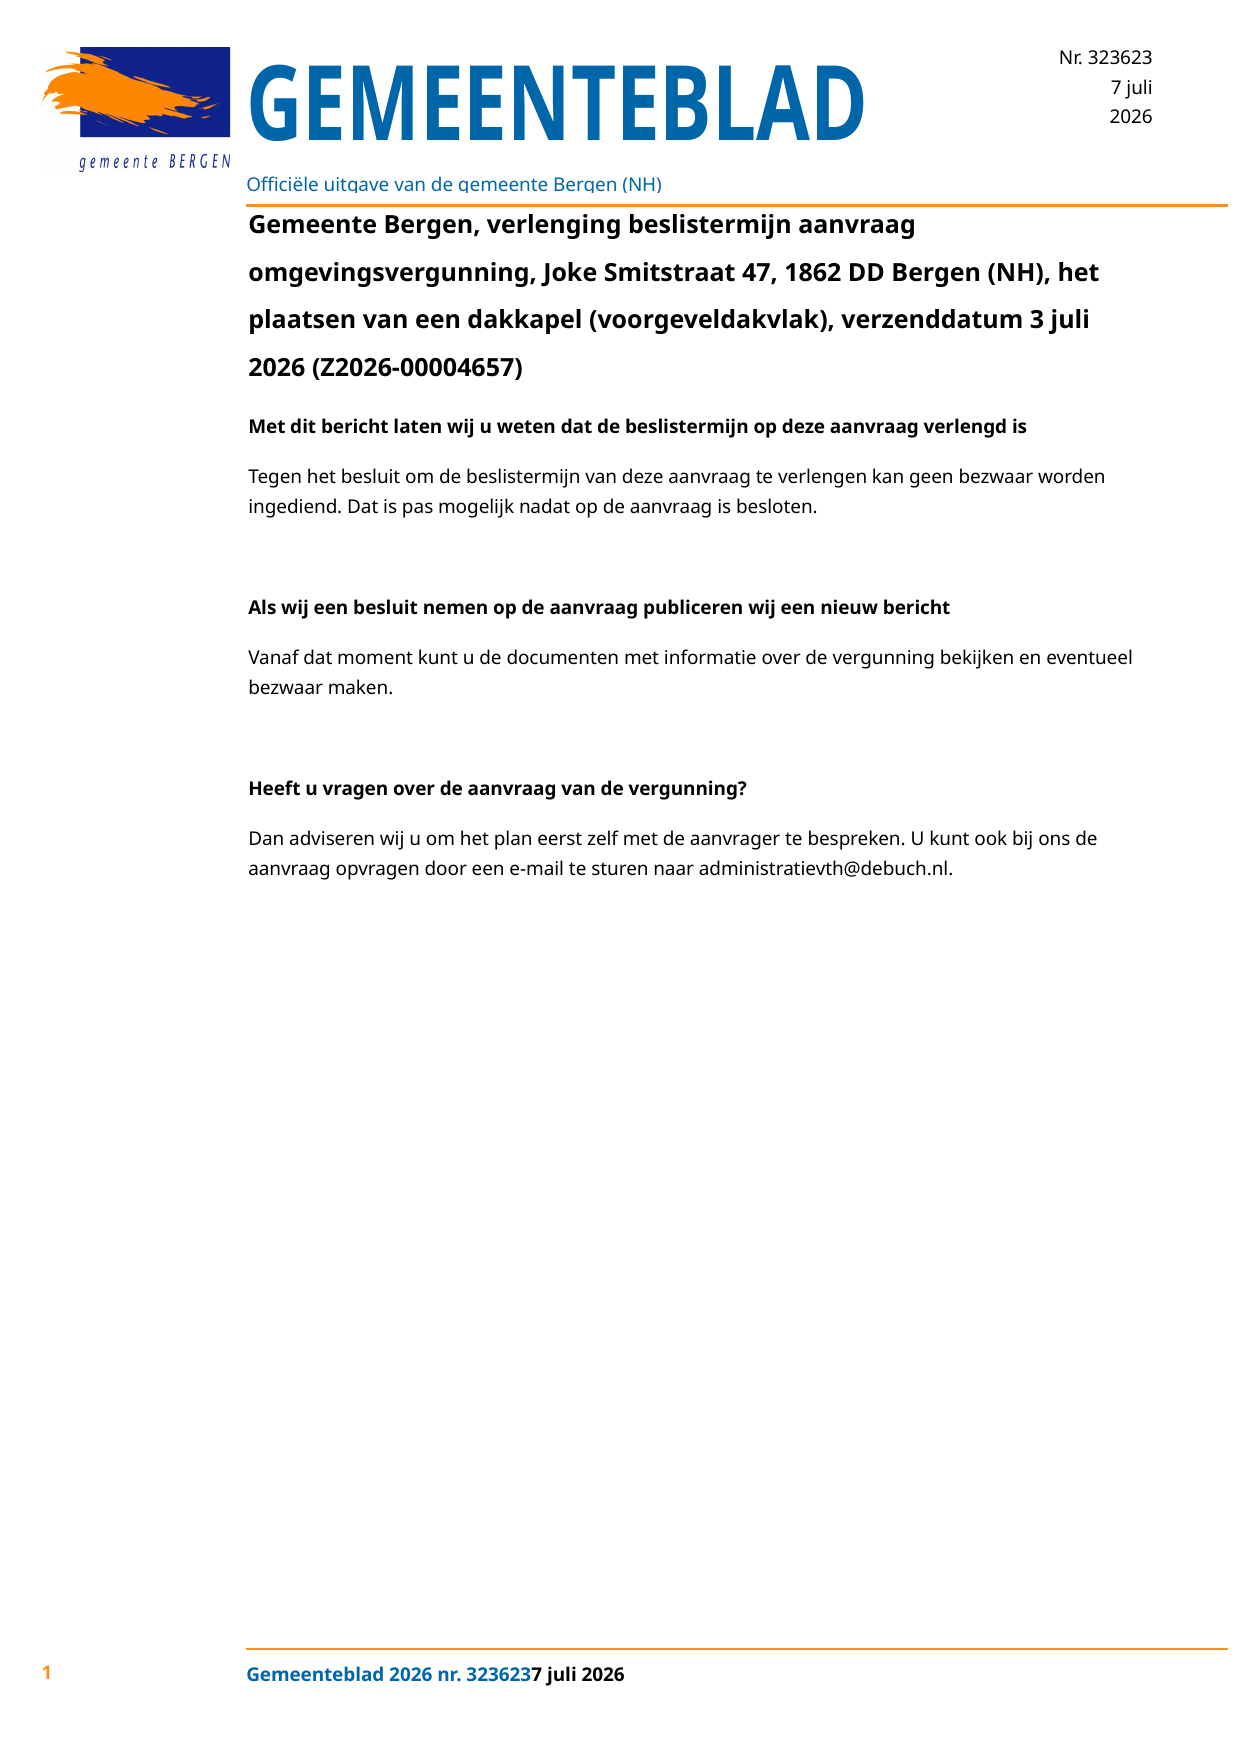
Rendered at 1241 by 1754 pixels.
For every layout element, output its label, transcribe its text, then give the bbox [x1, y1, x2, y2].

text Als wij een besluit nemen op de aanvraag publiceren wij een nieuw bericht [248, 594, 1152, 620]
picture [41, 47, 231, 172]
text Gemeente Bergen, verlenging beslistermijn aanvraag omgevingsvergunning, Joke Smitstraat 47, 1862 DD Bergen (NH), het plaatsen van een dakkapel (voorgeveldakvlak), verzenddatum 3 juli 2026 (Z2026-00004657) [248, 207, 1152, 384]
text Vanaf dat moment kunt u de documenten met informatie over de vergunning bekijken en eventueel bezwaar maken. [248, 644, 1152, 700]
text Heeft u vragen over de aanvraag van de vergunning? [248, 775, 1152, 801]
text Tegen het besluit om de beslistermijn van deze aanvraag te verlengen kan geen bezwaar worden ingediend. Dat is pas mogelijk nadat op de aanvraag is besloten. [248, 463, 1152, 519]
text Met dit bericht laten wij u weten dat de beslistermijn op deze aanvraag verlengd is [248, 413, 1152, 439]
text Dan adviseren wij u om het plan eerst zelf met de aanvrager te bespreken. U kunt ook bij ons de aanvraag opvragen door een e-mail te sturen naar administratievth@debuch.nl. [248, 825, 1152, 881]
